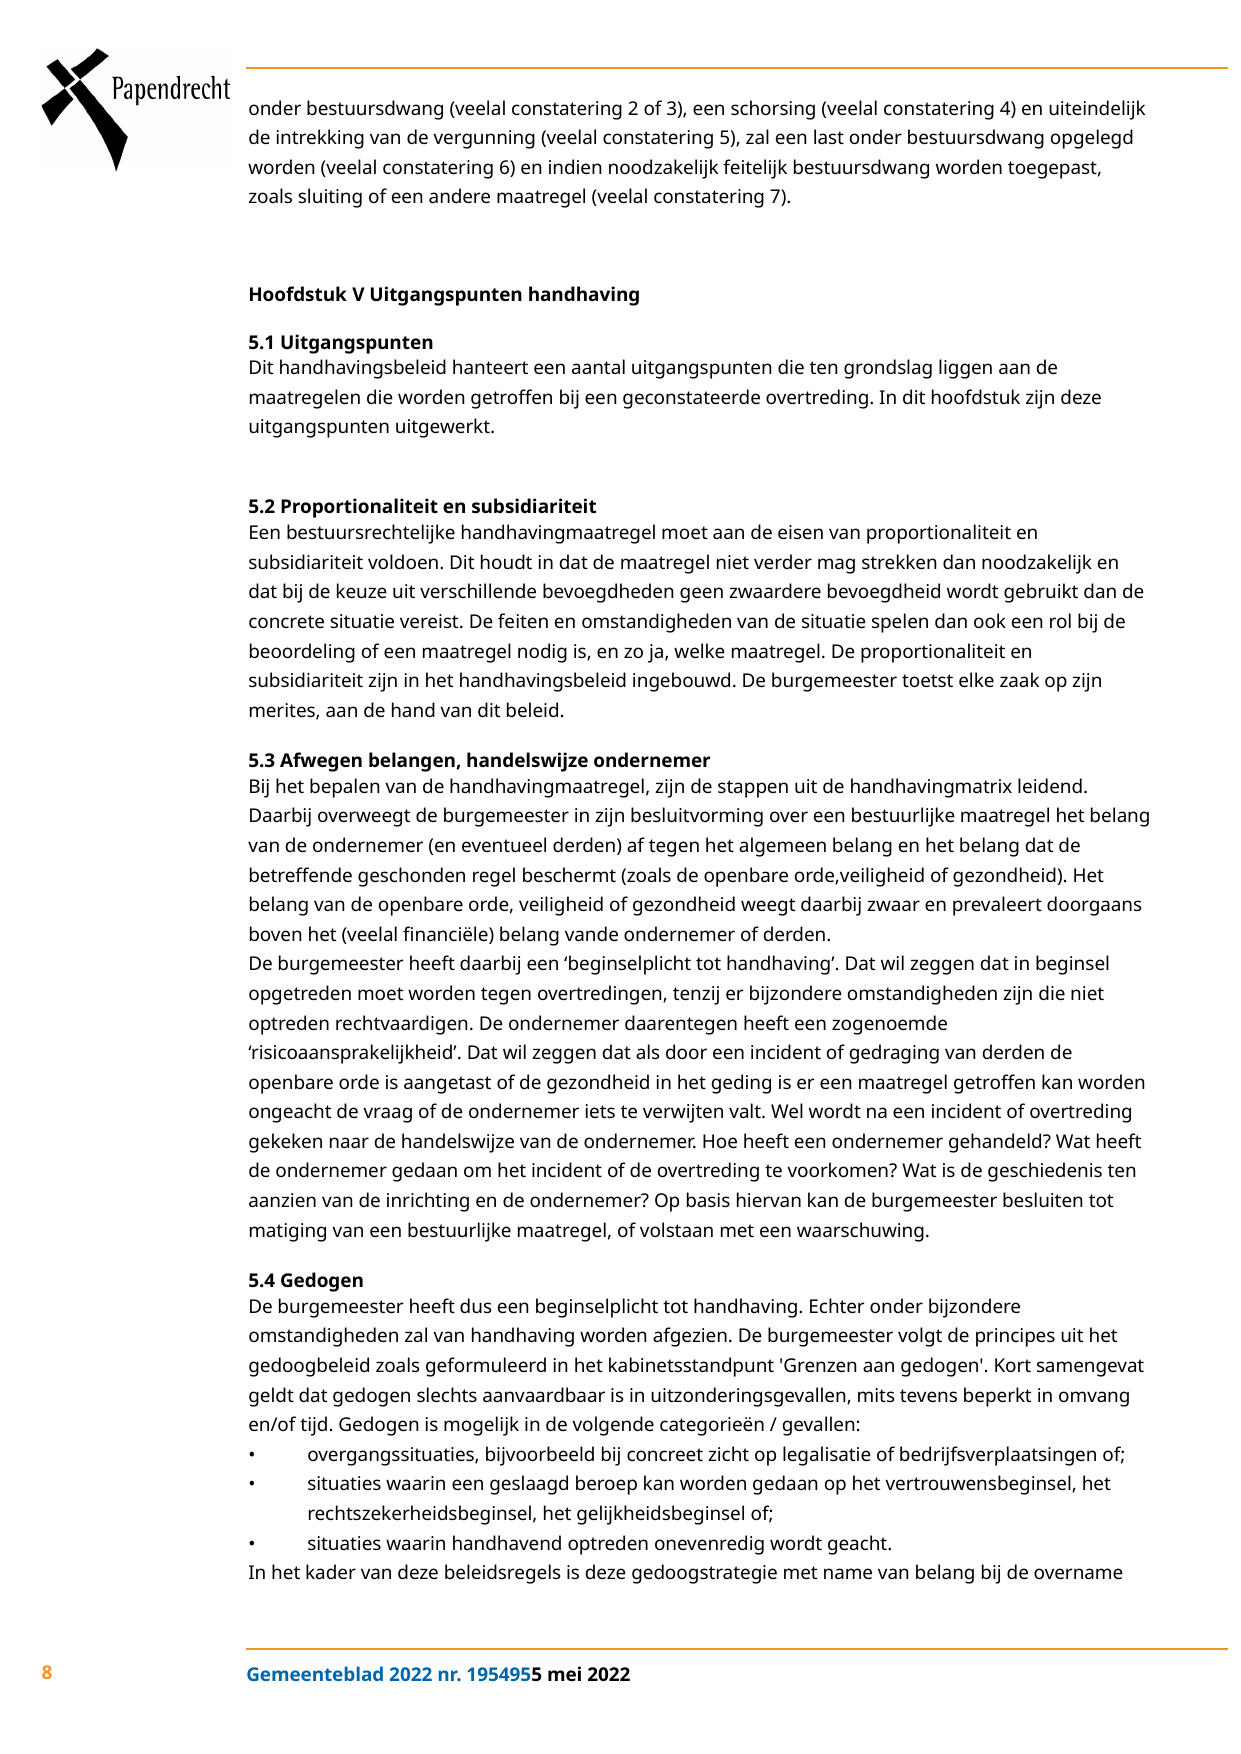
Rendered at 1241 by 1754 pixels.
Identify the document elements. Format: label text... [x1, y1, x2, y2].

text Bij het bepalen van de handhavingmaatregel, zijn de stappen uit de handhavingmatrix leidend. Daarbij overweegt de burgemeester in zijn besluitvorming over een bestuurlijke maatregel het belang van de ondernemer (en eventueel derden) af tegen het algemeen belang en het belang dat de betreffende geschonden regel beschermt (zoals de openbare orde,veiligheid of gezondheid). Het belang van de openbare orde, veiligheid of gezondheid weegt daarbij zwaar en prevaleert doorgaans boven het (veelal financiële) belang vande ondernemer of derden. [248, 773, 1152, 947]
text 5.4 Gedogen [248, 1267, 1152, 1293]
text Hoofdstuk V Uitgangspunten handhaving [248, 279, 1152, 308]
text De burgemeester heeft daarbij een ‘beginselplicht tot handhaving’. Dat wil zeggen dat in beginsel opgetreden moet worden tegen overtredingen, tenzij er bijzondere omstandigheden zijn die niet optreden rechtvaardigen. De ondernemer daarentegen heeft een zogenoemde ‘risicoaansprakelijkheid’. Dat wil zeggen dat als door een incident of gedraging van derden de openbare orde is aangetast of de gezondheid in het geding is er een maatregel getroffen kan worden ongeacht de vraag of de ondernemer iets te verwijten valt. Wel wordt na een incident of overtreding gekeken naar de handelswijze van de ondernemer. Hoe heeft een ondernemer gehandeld? Wat heeft de ondernemer gedaan om het incident of de overtreding te voorkomen? Wat is de geschiedenis ten aanzien van de inrichting en de ondernemer? Op basis hiervan kan de burgemeester besluiten tot matiging van een bestuurlijke maatregel, of volstaan met een waarschuwing. [248, 951, 1152, 1243]
text onder bestuursdwang (veelal constatering 2 of 3), een schorsing (veelal constatering 4) en uiteindelijk de intrekking van de vergunning (veelal constatering 5), zal een last onder bestuursdwang opgelegd worden (veelal constatering 6) en indien noodzakelijk feitelijk bestuursdwang worden toegepast, zoals sluiting of een andere maatregel (veelal constatering 7). [248, 95, 1152, 209]
text Een bestuursrechtelijke handhavingmaatregel moet aan de eisen van proportionaliteit en subsidiariteit voldoen. Dit houdt in dat de maatregel niet verder mag strekken dan noodzakelijk en dat bij de keuze uit verschillende bevoegdheden geen zwaardere bevoegdheid wordt gebruikt dan de concrete situatie vereist. De feiten en omstandigheden van de situatie spelen dan ook een rol bij de beoordeling of een maatregel nodig is, en zo ja, welke maatregel. De proportionaliteit en subsidiariteit zijn in het handhavingsbeleid ingebouwd. De burgemeester toetst elke zaak op zijn merites, aan de hand van dit beleid. [248, 519, 1152, 723]
picture [41, 47, 231, 172]
text Dit handhavingsbeleid hanteert een aantal uitgangspunten die ten grondslag liggen aan de maatregelen die worden getroffen bij een geconstateerde overtreding. In dit hoofdstuk zijn deze uitgangspunten uitgewerkt. [248, 354, 1152, 439]
text In het kader van deze beleidsregels is deze gedoogstrategie met name van belang bij de overname [248, 1559, 1152, 1585]
text De burgemeester heeft dus een beginselplicht tot handhaving. Echter onder bijzondere omstandigheden zal van handhaving worden afgezien. De burgemeester volgt de principes uit het gedoogbeleid zoals geformuleerd in het kabinetsstandpunt 'Grenzen aan gedogen'. Kort samengevat geldt dat gedogen slechts aanvaardbaar is in uitzonderingsgevallen, mits tevens beperkt in omvang en/of tijd. Gedogen is mogelijk in de volgende categorieën / gevallen: [248, 1293, 1152, 1437]
list overgangssituaties, bijvoorbeeld bij concreet zicht op legalisatie of bedrijfsverplaatsingen of; [248, 1441, 1152, 1467]
list situaties waarin een geslaagd beroep kan worden gedaan op het vertrouwensbeginsel, het rechtszekerheidsbeginsel, het gelijkheidsbeginsel of; [248, 1471, 1152, 1526]
text 5.3 Afwegen belangen, handelswijze ondernemer [248, 747, 1152, 773]
list situaties waarin handhavend optreden onevenredig wordt geacht. [248, 1530, 1152, 1555]
text 5.2 Proportionaliteit en subsidiariteit [248, 494, 1152, 519]
text 5.1 Uitgangspunten [248, 329, 1152, 354]
